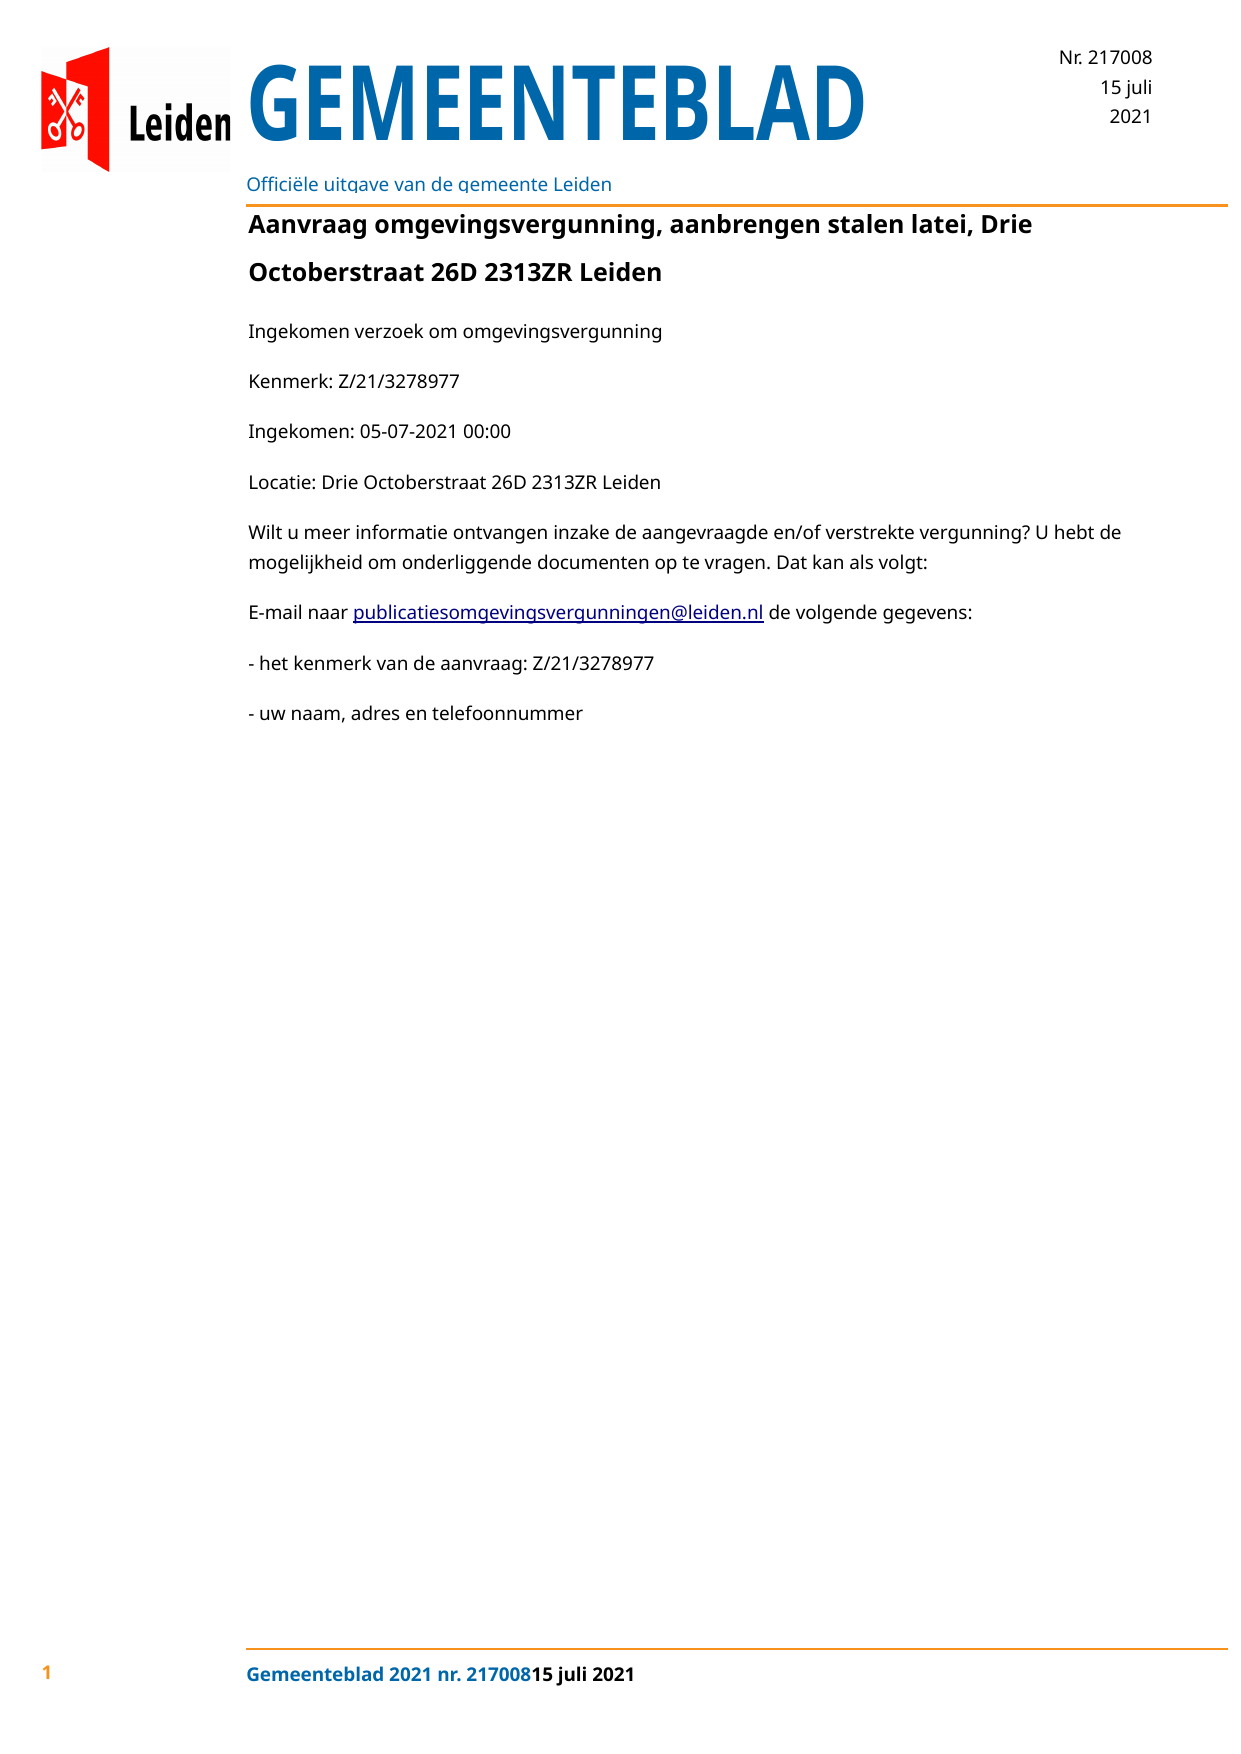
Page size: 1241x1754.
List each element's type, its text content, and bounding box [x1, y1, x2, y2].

picture [41, 47, 231, 172]
text - uw naam, adres en telefoonnummer [248, 700, 1152, 726]
text - het kenmerk van de aanvraag: Z/21/3278977 [248, 650, 1152, 676]
text Ingekomen: 05-07-2021 00:00 [248, 419, 1152, 444]
text Ingekomen verzoek om omgevingsvergunning [248, 318, 1152, 344]
text Wilt u meer informatie ontvangen inzake de aangevraagde en/of verstrekte vergunning? U hebt de mogelijkheid om onderliggende documenten op te vragen. Dat kan als volgt: [248, 519, 1152, 575]
text E-mail naar publicatiesomgevingsvergunningen@leiden.nl de volgende gegevens: [248, 599, 1152, 625]
text Locatie: Drie Octoberstraat 26D 2313ZR Leiden [248, 469, 1152, 495]
text Aanvraag omgevingsvergunning, aanbrengen stalen latei, Drie Octoberstraat 26D 2313ZR Leiden [248, 207, 1152, 288]
text Kenmerk: Z/21/3278977 [248, 368, 1152, 394]
